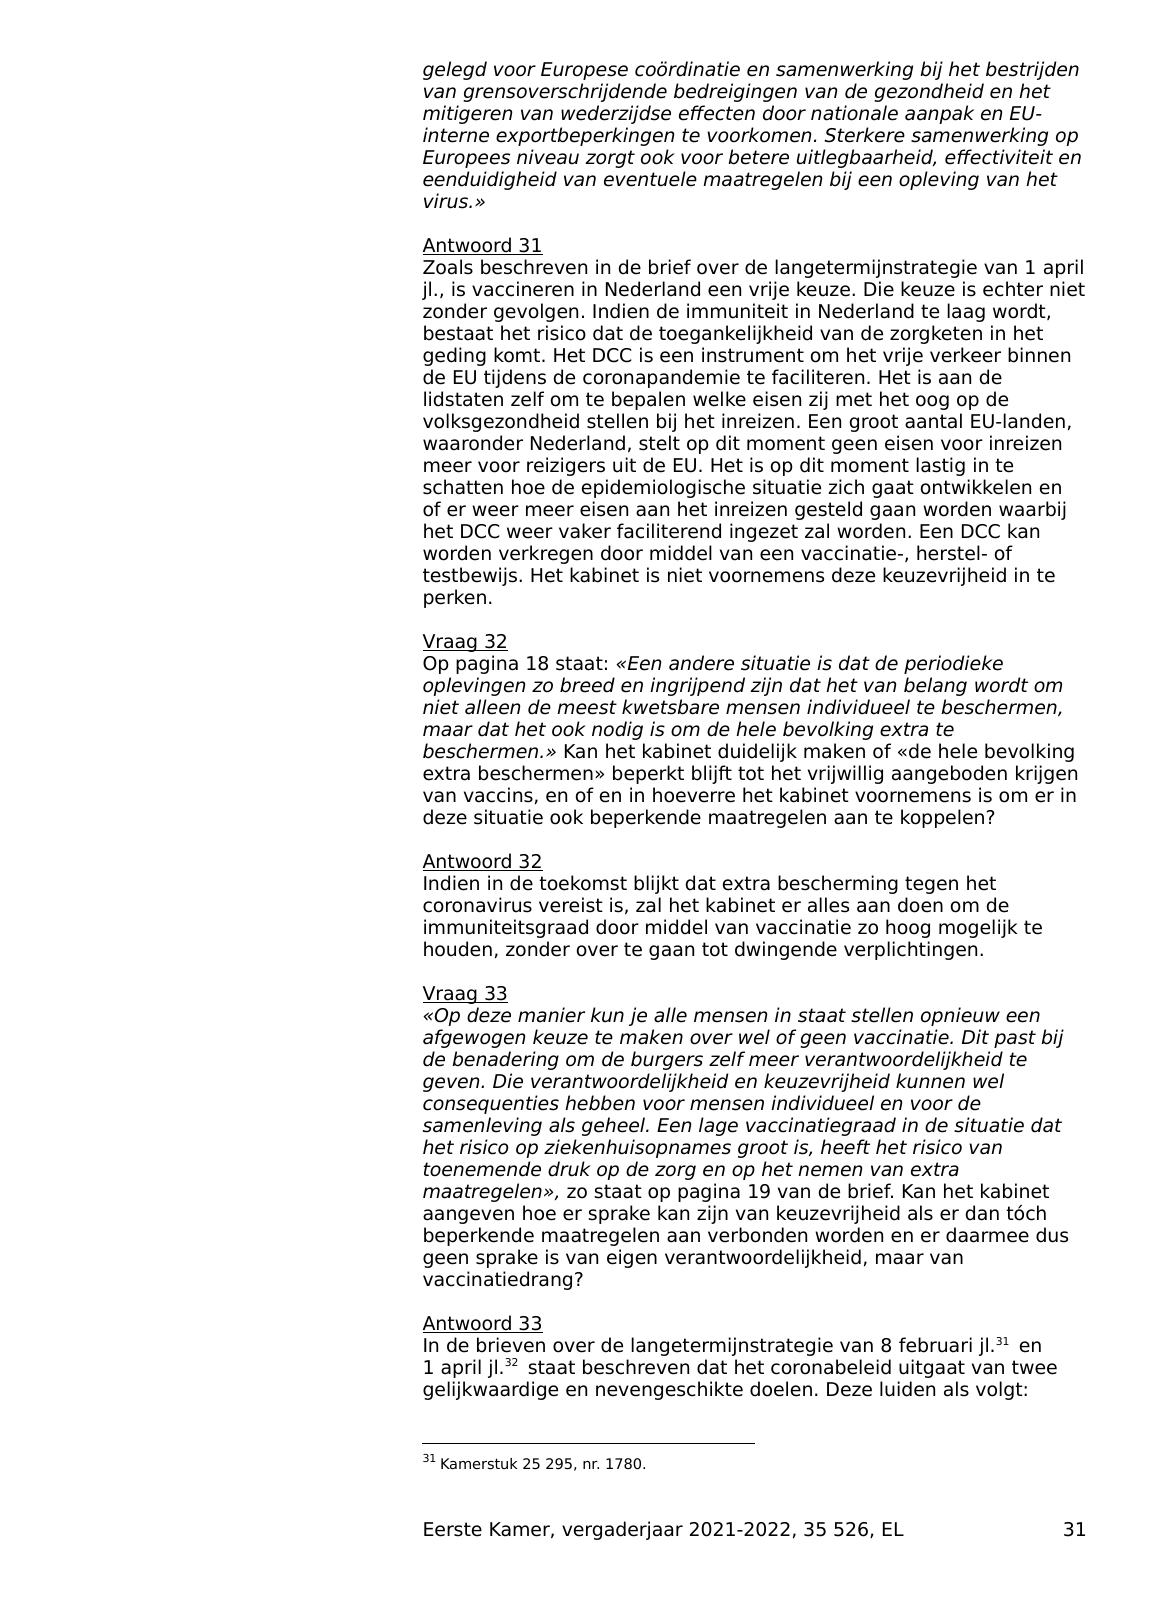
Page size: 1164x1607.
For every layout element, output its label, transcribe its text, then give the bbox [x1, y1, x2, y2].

text «Op deze manier kun je alle mensen in staat stellen opnieuw een afgewogen keuze te maken over wel of geen vaccinatie. Dit past bij de benadering om de burgers zelf meer verantwoordelijkheid te geven. Die verantwoordelijkheid en keuzevrijheid kunnen wel consequenties hebben voor mensen individueel en voor de samenleving als geheel. Een lage vaccinatiegraad in de situatie dat het risico op ziekenhuisopnames groot is, heeft het risico van toenemende druk op de zorg en op het nemen van extra maatregelen», zo staat op pagina 19 van de brief. Kan het kabinet aangeven hoe er sprake kan zijn van keuzevrijheid als er dan tóch beperkende maatregelen aan verbonden worden en er daarmee dus geen sprake is van eigen verantwoordelijkheid, maar van vaccinatiedrang? [422, 1005, 1087, 1291]
text gelegd voor Europese coördinatie en samenwerking bij het bestrijden van grensoverschrijdende bedreigingen van de gezondheid en het mitigeren van wederzijdse effecten door nationale aanpak en EU-interne exportbeperkingen te voorkomen. Sterkere samenwerking op Europees niveau zorgt ook voor betere uitlegbaarheid, effectiviteit en eenduidigheid van eventuele maatregelen bij een opleving van het virus.» [422, 59, 1087, 213]
text Op pagina 18 staat: «Een andere situatie is dat de periodieke oplevingen zo breed en ingrijpend zijn dat het van belang wordt om niet alleen de meest kwetsbare mensen individueel te beschermen, maar dat het ook nodig is om de hele bevolking extra te beschermen.» Kan het kabinet duidelijk maken of «de hele bevolking extra beschermen» beperkt blijft tot het vrijwillig aangeboden krijgen van vaccins, en of en in hoeverre het kabinet voornemens is om er in deze situatie ook beperkende maatregelen aan te koppelen? [422, 653, 1087, 829]
text Kamerstuk 25 295, nr. 1780. [422, 1452, 1087, 1474]
text Antwoord 33 [422, 1313, 1087, 1335]
text Vraag 33 [422, 983, 1087, 1005]
text Antwoord 32 [422, 851, 1087, 873]
text In de brieven over de langetermijnstrategie van 8 februari jl. en 1 april jl. staat beschreven dat het coronabeleid uitgaat van twee gelijkwaardige en nevengeschikte doelen. Deze luiden als volgt: [422, 1335, 1087, 1401]
text Vraag 32 [422, 631, 1087, 653]
text Indien in de toekomst blijkt dat extra bescherming tegen het coronavirus vereist is, zal het kabinet er alles aan doen om de immuniteitsgraad door middel van vaccinatie zo hoog mogelijk te houden, zonder over te gaan tot dwingende verplichtingen. [422, 873, 1087, 961]
text Zoals beschreven in de brief over de langetermijnstrategie van 1 april jl., is vaccineren in Nederland een vrije keuze. Die keuze is echter niet zonder gevolgen. Indien de immuniteit in Nederland te laag wordt, bestaat het risico dat de toegankelijkheid van de zorgketen in het geding komt. Het DCC is een instrument om het vrije verkeer binnen de EU tijdens de coronapandemie te faciliteren. Het is aan de lidstaten zelf om te bepalen welke eisen zij met het oog op de volksgezondheid stellen bij het inreizen. Een groot aantal EU-landen, waaronder Nederland, stelt op dit moment geen eisen voor inreizen meer voor reizigers uit de EU. Het is op dit moment lastig in te schatten hoe de epidemiologische situatie zich gaat ontwikkelen en of er weer meer eisen aan het inreizen gesteld gaan worden waarbij het DCC weer vaker faciliterend ingezet zal worden. Een DCC kan worden verkregen door middel van een vaccinatie-, herstel- of testbewijs. Het kabinet is niet voornemens deze keuzevrijheid in te perken. [422, 257, 1087, 609]
text Antwoord 31 [422, 235, 1087, 257]
